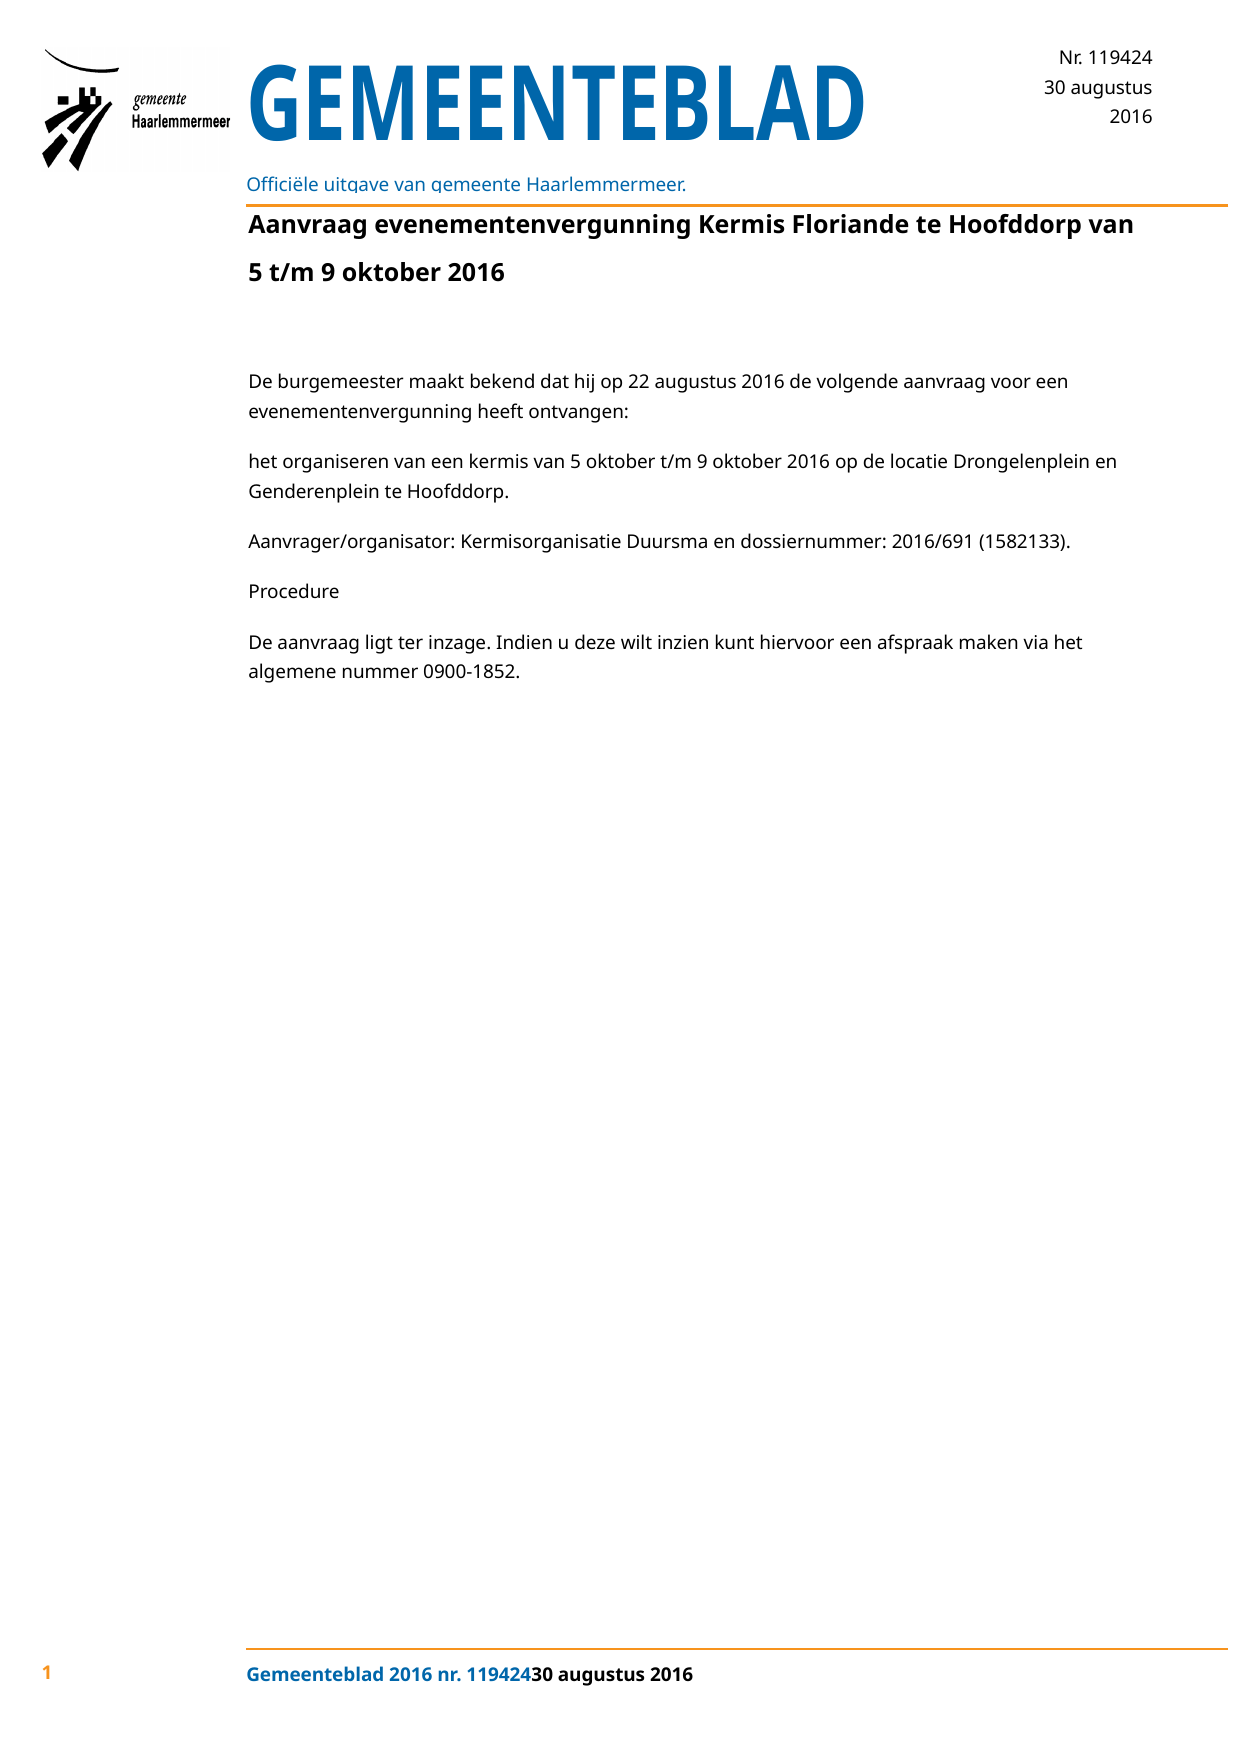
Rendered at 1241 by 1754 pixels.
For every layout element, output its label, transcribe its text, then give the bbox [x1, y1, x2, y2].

picture [41, 47, 231, 172]
text De burgemeester maakt bekend dat hij op 22 augustus 2016 de volgende aanvraag voor een evenementenvergunning heeft ontvangen: [248, 368, 1152, 424]
text Aanvraag evenementenvergunning Kermis Floriande te Hoofddorp van 5 t/m 9 oktober 2016 [248, 207, 1152, 288]
text Aanvrager/organisator: Kermisorganisatie Duursma en dossiernummer: 2016/691 (1582133). [248, 528, 1152, 554]
text De aanvraag ligt ter inzage. Indien u deze wilt inzien kunt hiervoor een afspraak maken via het algemene nummer 0900-1852. [248, 629, 1152, 684]
text het organiseren van een kermis van 5 oktober t/m 9 oktober 2016 op de locatie Drongelenplein en Genderenplein te Hoofddorp. [248, 448, 1152, 504]
text Procedure [248, 579, 1152, 604]
